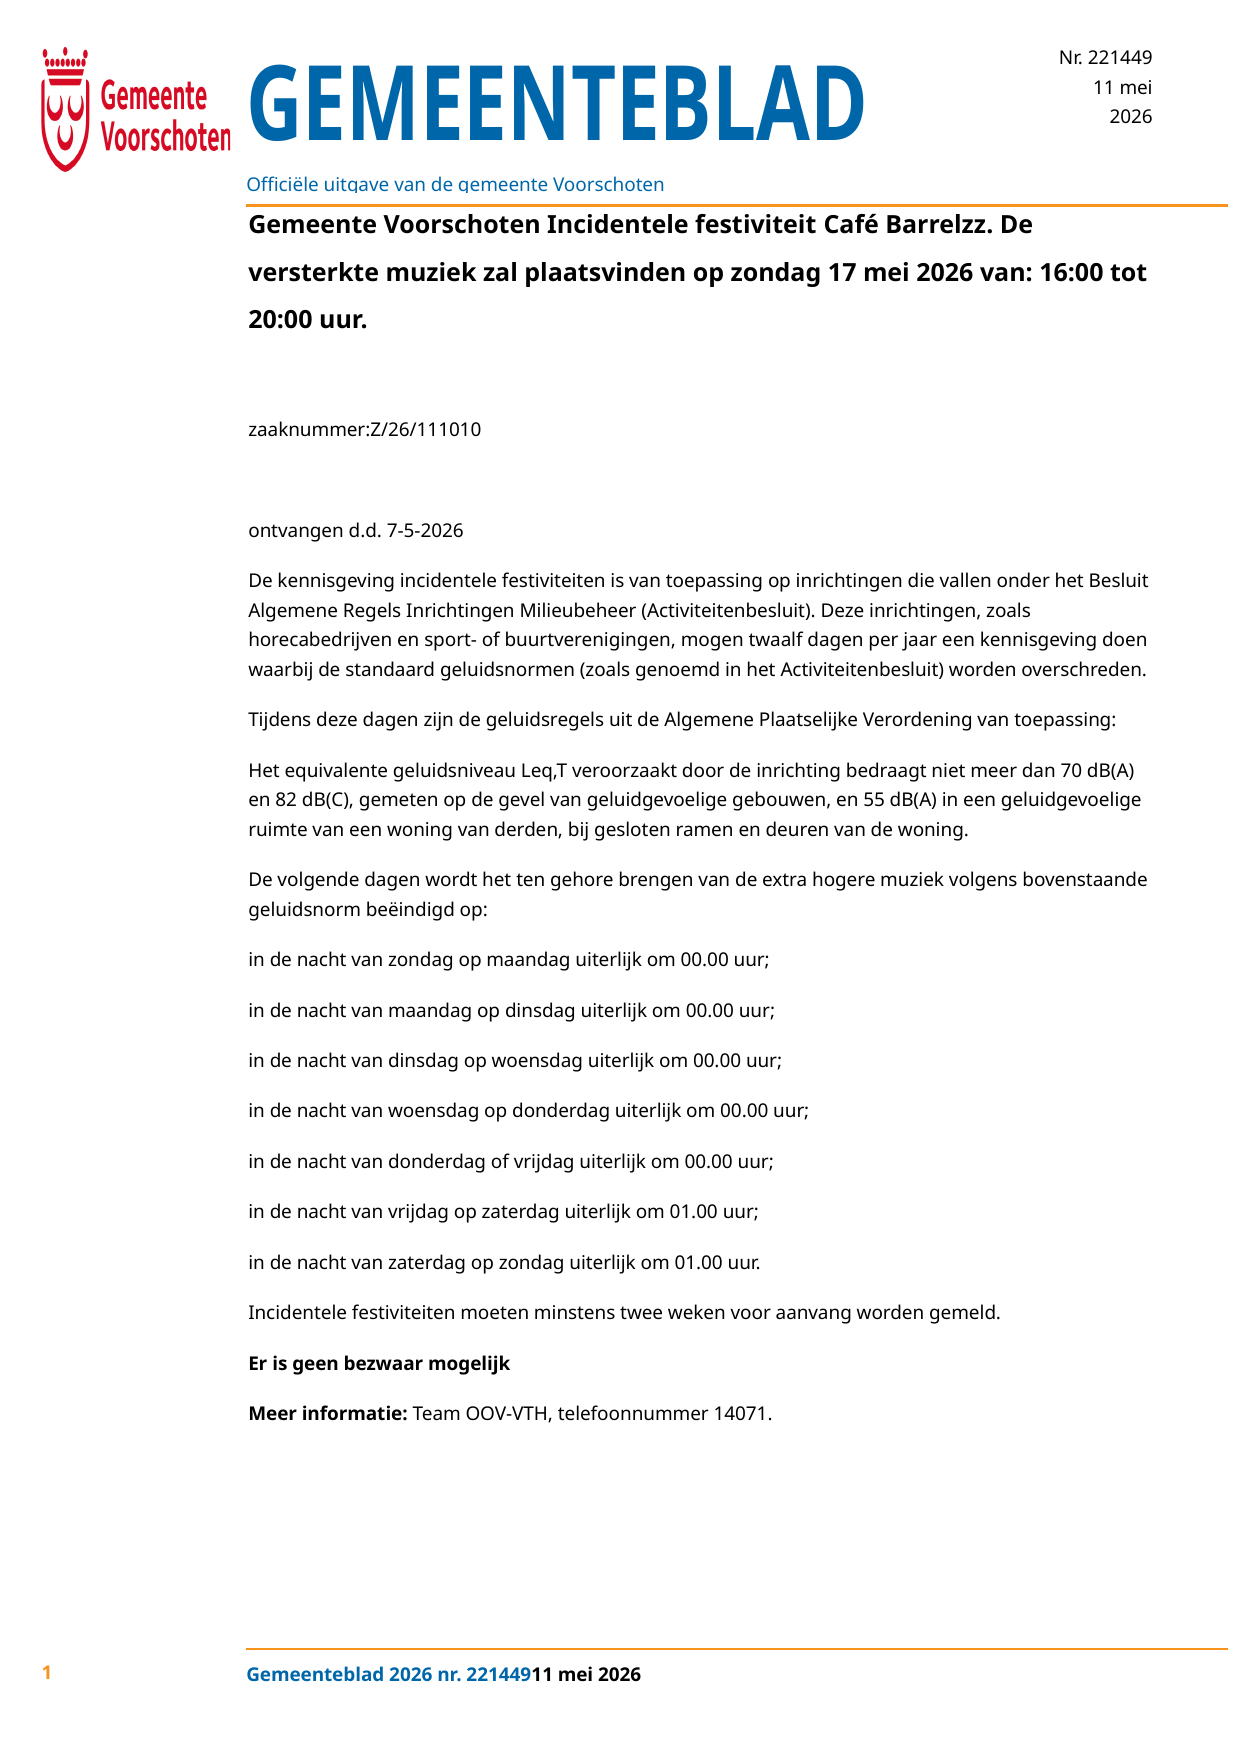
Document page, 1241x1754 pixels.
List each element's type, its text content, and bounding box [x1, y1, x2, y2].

text De kennisgeving incidentele festiviteiten is van toepassing op inrichtingen die vallen onder het Besluit Algemene Regels Inrichtingen Milieubeheer (Activiteitenbesluit). Deze inrichtingen, zoals horecabedrijven en sport- of buurtverenigingen, mogen twaalf dagen per jaar een kennisgeving doen waarbij de standaard geluidsnormen (zoals genoemd in het Activiteitenbesluit) worden overschreden. [248, 567, 1152, 682]
text zaaknummer:Z/26/111010 [248, 416, 1152, 442]
text Het equivalente geluidsniveau Leq,T veroorzaakt door de inrichting bedraagt niet meer dan 70 dB(A) en 82 dB(C), gemeten op de gevel van geluidgevoelige gebouwen, en 55 dB(A) in een geluidgevoelige ruimte van een woning van derden, bij gesloten ramen en deuren van de woning. [248, 757, 1152, 842]
text De volgende dagen wordt het ten gehore brengen van de extra hogere muziek volgens bovenstaande geluidsnorm beëindigd op: [248, 866, 1152, 922]
text Tijdens deze dagen zijn de geluidsregels uit de Algemene Plaatselijke Verordening van toepassing: [248, 706, 1152, 732]
text Er is geen bezwaar mogelijk [248, 1350, 1152, 1375]
text in de nacht van woensdag op donderdag uiterlijk om 00.00 uur; [248, 1098, 1152, 1123]
picture [41, 47, 231, 172]
text in de nacht van zondag op maandag uiterlijk om 00.00 uur; [248, 946, 1152, 972]
text in de nacht van vrijdag op zaterdag uiterlijk om 01.00 uur; [248, 1198, 1152, 1224]
text in de nacht van donderdag of vrijdag uiterlijk om 00.00 uur; [248, 1148, 1152, 1174]
text ontvangen d.d. 7-5-2026 [248, 517, 1152, 542]
text in de nacht van dinsdag op woensdag uiterlijk om 00.00 uur; [248, 1047, 1152, 1073]
text Incidentele festiviteiten moeten minstens twee weken voor aanvang worden gemeld. [248, 1299, 1152, 1325]
text in de nacht van zaterdag op zondag uiterlijk om 01.00 uur. [248, 1249, 1152, 1274]
text in de nacht van maandag op dinsdag uiterlijk om 00.00 uur; [248, 997, 1152, 1022]
text Gemeente Voorschoten Incidentele festiviteit Café Barrelzz. De versterkte muziek zal plaatsvinden op zondag 17 mei 2026 van: 16:00 tot 20:00 uur. [248, 207, 1152, 336]
text Meer informatie: Team OOV-VTH, telefoonnummer 14071. [248, 1400, 1152, 1426]
